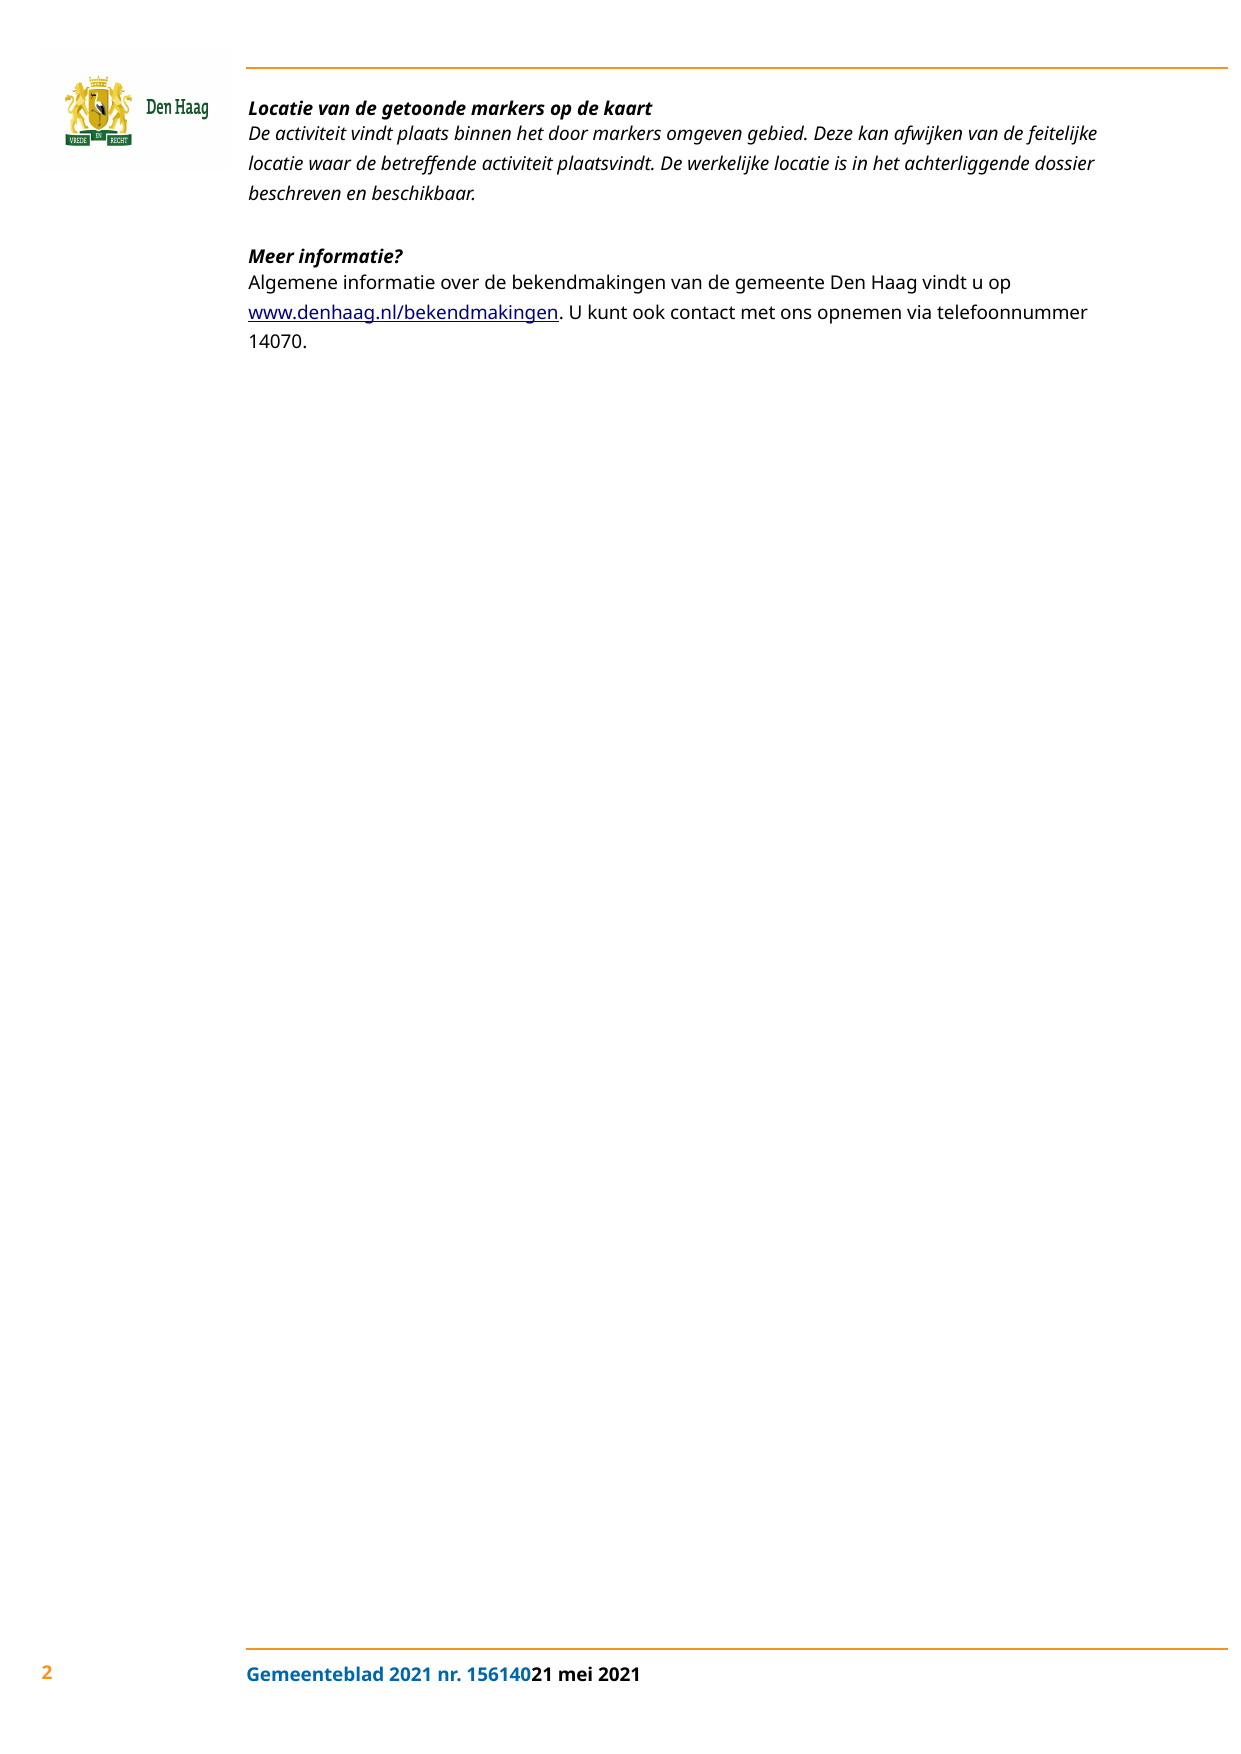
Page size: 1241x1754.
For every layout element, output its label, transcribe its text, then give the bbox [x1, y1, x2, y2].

picture [41, 47, 231, 172]
text De activiteit vindt plaats binnen het door markers omgeven gebied. Deze kan afwijken van de feitelijke locatie waar de betreffende activiteit plaatsvindt. De werkelijke locatie is in het achterliggende dossier beschreven en beschikbaar. [248, 121, 1152, 205]
text Algemene informatie over de bekendmakingen van de gemeente Den Haag vindt u op www.denhaag.nl/bekendmakingen. U kunt ook contact met ons opnemen via telefoonnummer 14070. [248, 269, 1152, 354]
text Locatie van de getoonde markers op de kaart [248, 95, 1152, 121]
text Meer informatie? [248, 244, 1152, 269]
